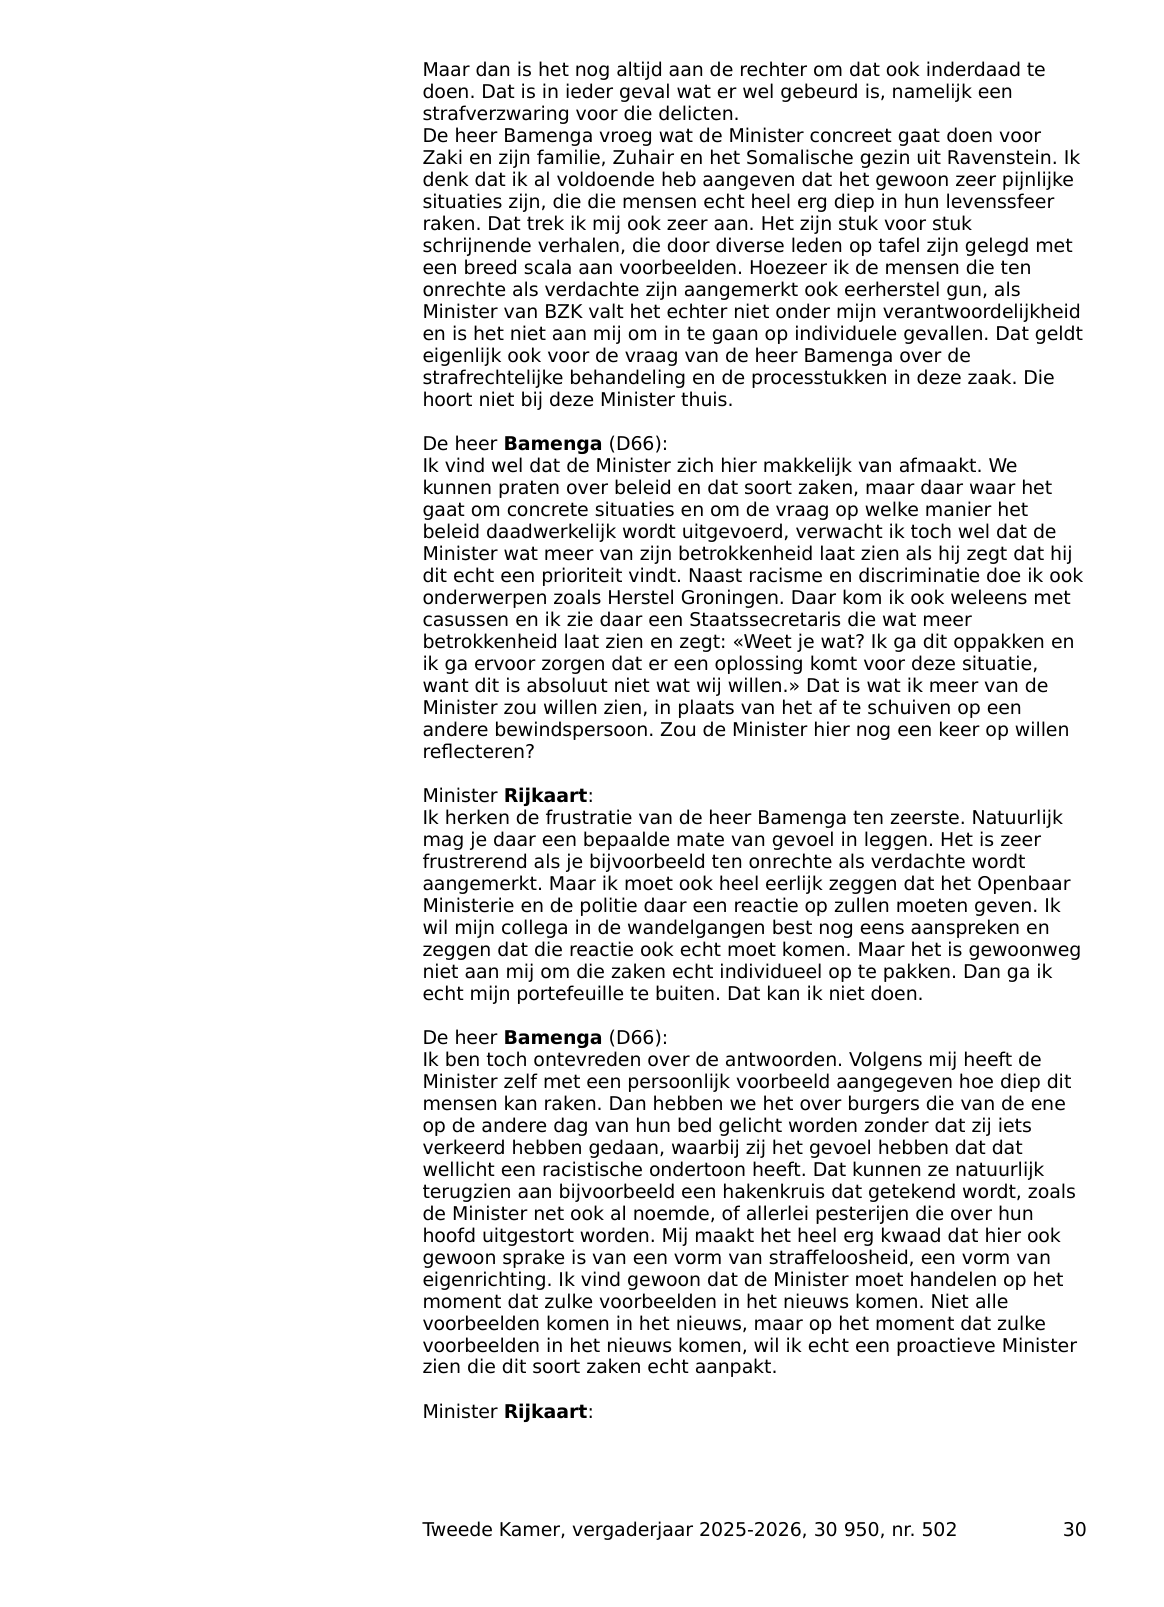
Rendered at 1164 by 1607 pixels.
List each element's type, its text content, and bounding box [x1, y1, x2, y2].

text Ik ben toch ontevreden over de antwoorden. Volgens mij heeft de Minister zelf met een persoonlijk voorbeeld aangegeven hoe diep dit mensen kan raken. Dan hebben we het over burgers die van de ene op de andere dag van hun bed gelicht worden zonder dat zij iets verkeerd hebben gedaan, waarbij zij het gevoel hebben dat dat wellicht een racistische ondertoon heeft. Dat kunnen ze natuurlijk terugzien aan bijvoorbeeld een hakenkruis dat getekend wordt, zoals de Minister net ook al noemde, of allerlei pesterijen die over hun hoofd uitgestort worden. Mij maakt het heel erg kwaad dat hier ook gewoon sprake is van een vorm van straffeloosheid, een vorm van eigenrichting. Ik vind gewoon dat de Minister moet handelen op het moment dat zulke voorbeelden in het nieuws komen. Niet alle voorbeelden komen in het nieuws, maar op het moment dat zulke voorbeelden in het nieuws komen, wil ik echt een proactieve Minister zien die dit soort zaken echt aanpakt. [422, 1049, 1087, 1378]
text De heer Bamenga (D66): [422, 1027, 1087, 1049]
text De heer Bamenga (D66): [422, 433, 1087, 455]
text Minister Rijkaart: [422, 1401, 1087, 1423]
text De heer Bamenga vroeg wat de Minister concreet gaat doen voor Zaki en zijn familie, Zuhair en het Somalische gezin uit Ravenstein. Ik denk dat ik al voldoende heb aangeven dat het gewoon zeer pijnlijke situaties zijn, die die mensen echt heel erg diep in hun levenssfeer raken. Dat trek ik mij ook zeer aan. Het zijn stuk voor stuk schrijnende verhalen, die door diverse leden op tafel zijn gelegd met een breed scala aan voorbeelden. Hoezeer ik de mensen die ten onrechte als verdachte zijn aangemerkt ook eerherstel gun, als Minister van BZK valt het echter niet onder mijn verantwoordelijkheid en is het niet aan mij om in te gaan op individuele gevallen. Dat geldt eigenlijk ook voor de vraag van de heer Bamenga over de strafrechtelijke behandeling en de processtukken in deze zaak. Die hoort niet bij deze Minister thuis. [422, 125, 1087, 411]
text Minister Rijkaart: [422, 785, 1087, 807]
text Ik vind wel dat de Minister zich hier makkelijk van afmaakt. We kunnen praten over beleid en dat soort zaken, maar daar waar het gaat om concrete situaties en om de vraag op welke manier het beleid daadwerkelijk wordt uitgevoerd, verwacht ik toch wel dat de Minister wat meer van zijn betrokkenheid laat zien als hij zegt dat hij dit echt een prioriteit vindt. Naast racisme en discriminatie doe ik ook onderwerpen zoals Herstel Groningen. Daar kom ik ook weleens met casussen en ik zie daar een Staatssecretaris die wat meer betrokkenheid laat zien en zegt: «Weet je wat? Ik ga dit oppakken en ik ga ervoor zorgen dat er een oplossing komt voor deze situatie, want dit is absoluut niet wat wij willen.» Dat is wat ik meer van de Minister zou willen zien, in plaats van het af te schuiven op een andere bewindspersoon. Zou de Minister hier nog een keer op willen reflecteren? [422, 455, 1087, 763]
text Ik herken de frustratie van de heer Bamenga ten zeerste. Natuurlijk mag je daar een bepaalde mate van gevoel in leggen. Het is zeer frustrerend als je bijvoorbeeld ten onrechte als verdachte wordt aangemerkt. Maar ik moet ook heel eerlijk zeggen dat het Openbaar Ministerie en de politie daar een reactie op zullen moeten geven. Ik wil mijn collega in de wandelgangen best nog eens aanspreken en zeggen dat die reactie ook echt moet komen. Maar het is gewoonweg niet aan mij om die zaken echt individueel op te pakken. Dan ga ik echt mijn portefeuille te buiten. Dat kan ik niet doen. [422, 807, 1087, 1004]
text Maar dan is het nog altijd aan de rechter om dat ook inderdaad te doen. Dat is in ieder geval wat er wel gebeurd is, namelijk een strafverzwaring voor die delicten. [422, 59, 1087, 125]
